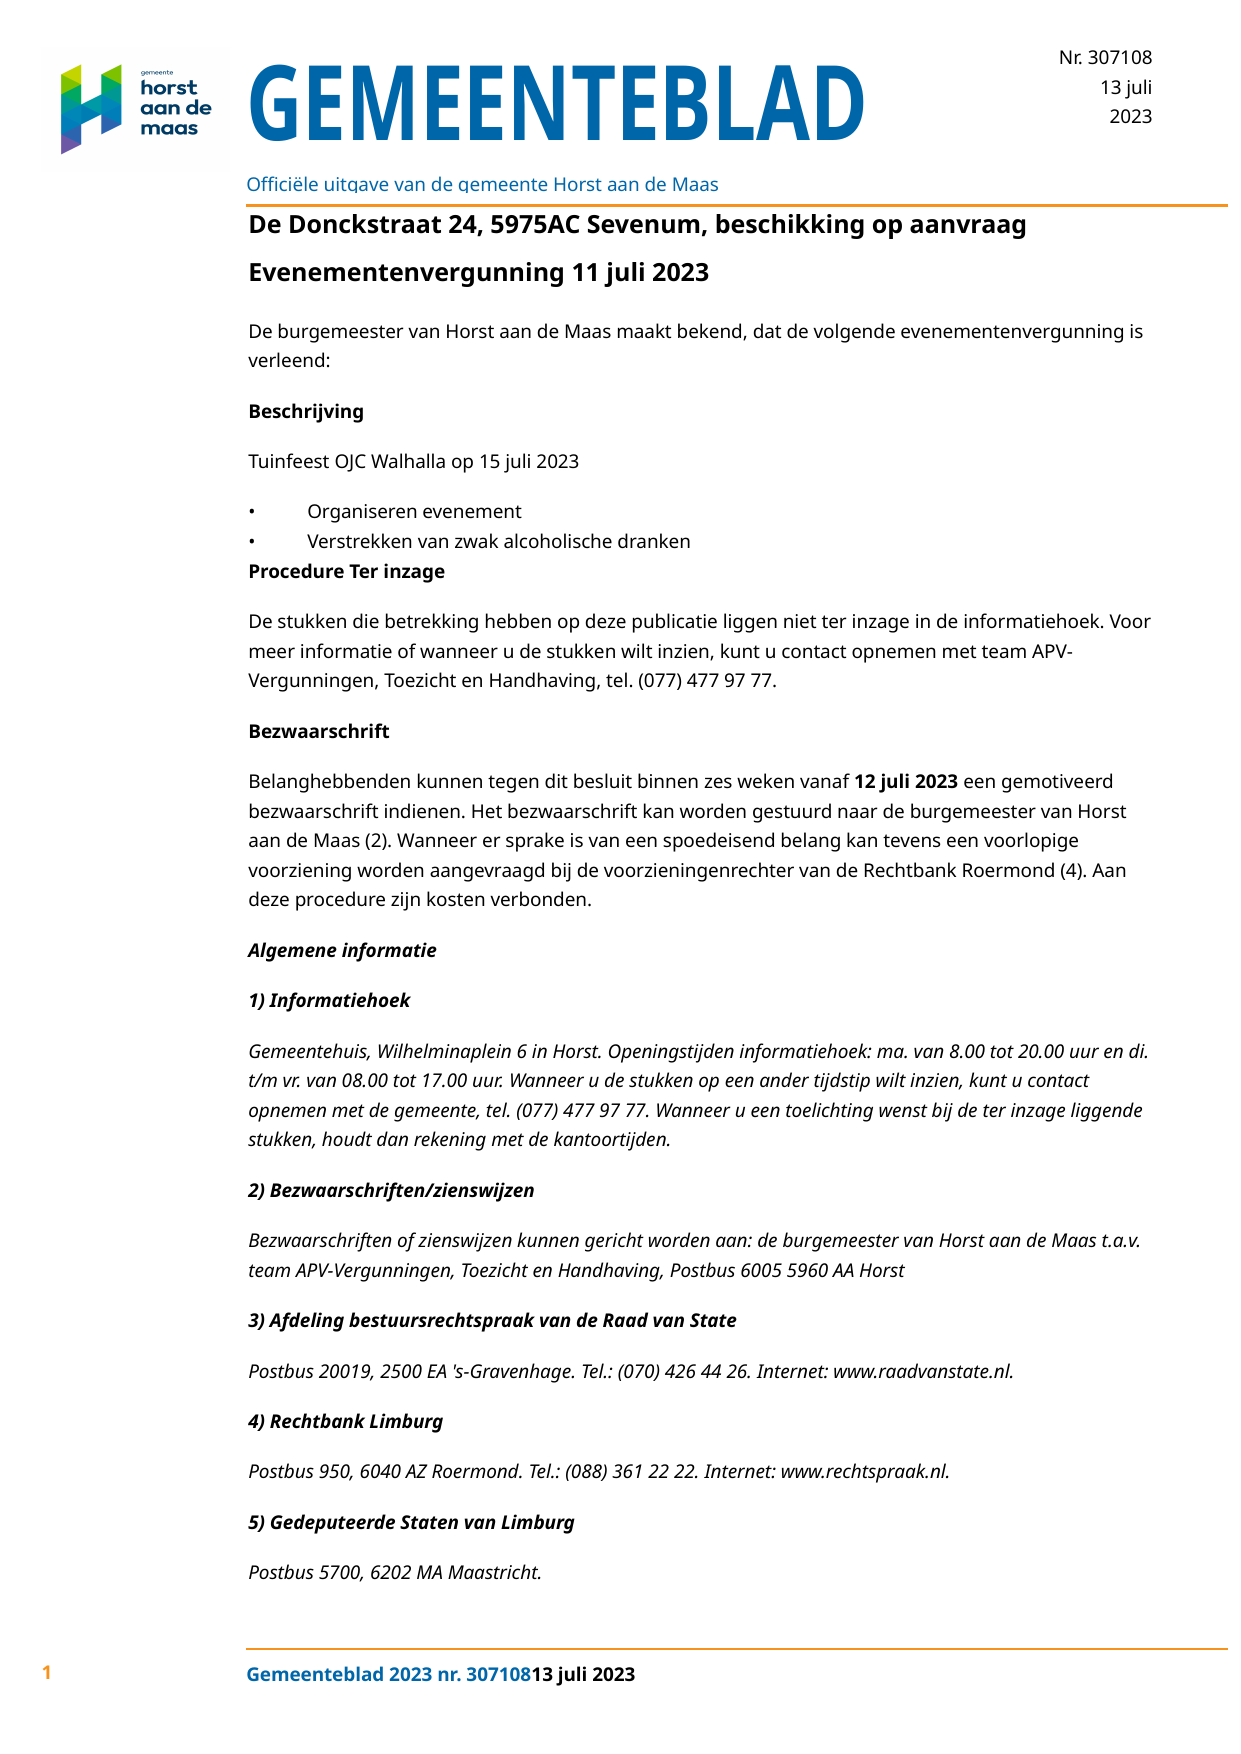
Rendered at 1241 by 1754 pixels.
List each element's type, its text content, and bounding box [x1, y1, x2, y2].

text Algemene informatie [248, 937, 1152, 963]
text De burgemeester van Horst aan de Maas maakt bekend, dat de volgende evenementenvergunning is verleend: [248, 318, 1152, 373]
text 2) Bezwaarschriften/zienswijzen [248, 1177, 1152, 1203]
text Bezwaarschriften of zienswijzen kunnen gericht worden aan: de burgemeester van Horst aan de Maas t.a.v. team APV-Vergunningen, Toezicht en Handhaving, Postbus 6005 5960 AA Horst [248, 1227, 1152, 1283]
text Beschrijving [248, 398, 1152, 424]
text Postbus 5700, 6202 MA Maastricht. [248, 1559, 1152, 1585]
text Postbus 20019, 2500 EA 's-Gravenhage. Tel.: (070) 426 44 26. Internet: www.raadvanstate.nl. [248, 1358, 1152, 1384]
text 4) Rechtbank Limburg [248, 1408, 1152, 1434]
text Bezwaarschrift [248, 718, 1152, 744]
text 1) Informatiehoek [248, 987, 1152, 1013]
text Procedure Ter inzage [248, 558, 1152, 584]
picture [41, 47, 231, 172]
text De Donckstraat 24, 5975AC Sevenum, beschikking op aanvraag Evenementenvergunning 11 juli 2023 [248, 207, 1152, 288]
text De stukken die betrekking hebben op deze publicatie liggen niet ter inzage in de informatiehoek. Voor meer informatie of wanneer u de stukken wilt inzien, kunt u contact opnemen met team APV-Vergunningen, Toezicht en Handhaving, tel. (077) 477 97 77. [248, 608, 1152, 693]
text Belanghebbenden kunnen tegen dit besluit binnen zes weken vanaf 12 juli 2023 een gemotiveerd bezwaarschrift indienen. Het bezwaarschrift kan worden gestuurd naar de burgemeester van Horst aan de Maas (2). Wanneer er sprake is van een spoedeisend belang kan tevens een voorlopige voorziening worden aangevraagd bij de voorzieningenrechter van de Rechtbank Roermond (4). Aan deze procedure zijn kosten verbonden. [248, 768, 1152, 912]
text Gemeentehuis, Wilhelminaplein 6 in Horst. Openingstijden informatiehoek: ma. van 8.00 tot 20.00 uur en di. t/m vr. van 08.00 tot 17.00 uur. Wanneer u de stukken op een ander tijdstip wilt inzien, kunt u contact opnemen met de gemeente, tel. (077) 477 97 77. Wanneer u een toelichting wenst bij de ter inzage liggende stukken, houdt dan rekening met de kantoortijden. [248, 1038, 1152, 1152]
text 3) Afdeling bestuursrechtspraak van de Raad van State [248, 1307, 1152, 1333]
list Verstrekken van zwak alcoholische dranken [248, 528, 1152, 554]
list Organiseren evenement [248, 499, 1152, 524]
text Tuinfeest OJC Walhalla op 15 juli 2023 [248, 448, 1152, 474]
text 5) Gedeputeerde Staten van Limburg [248, 1509, 1152, 1535]
text Postbus 950, 6040 AZ Roermond. Tel.: (088) 361 22 22. Internet: www.rechtspraak.nl. [248, 1459, 1152, 1484]
